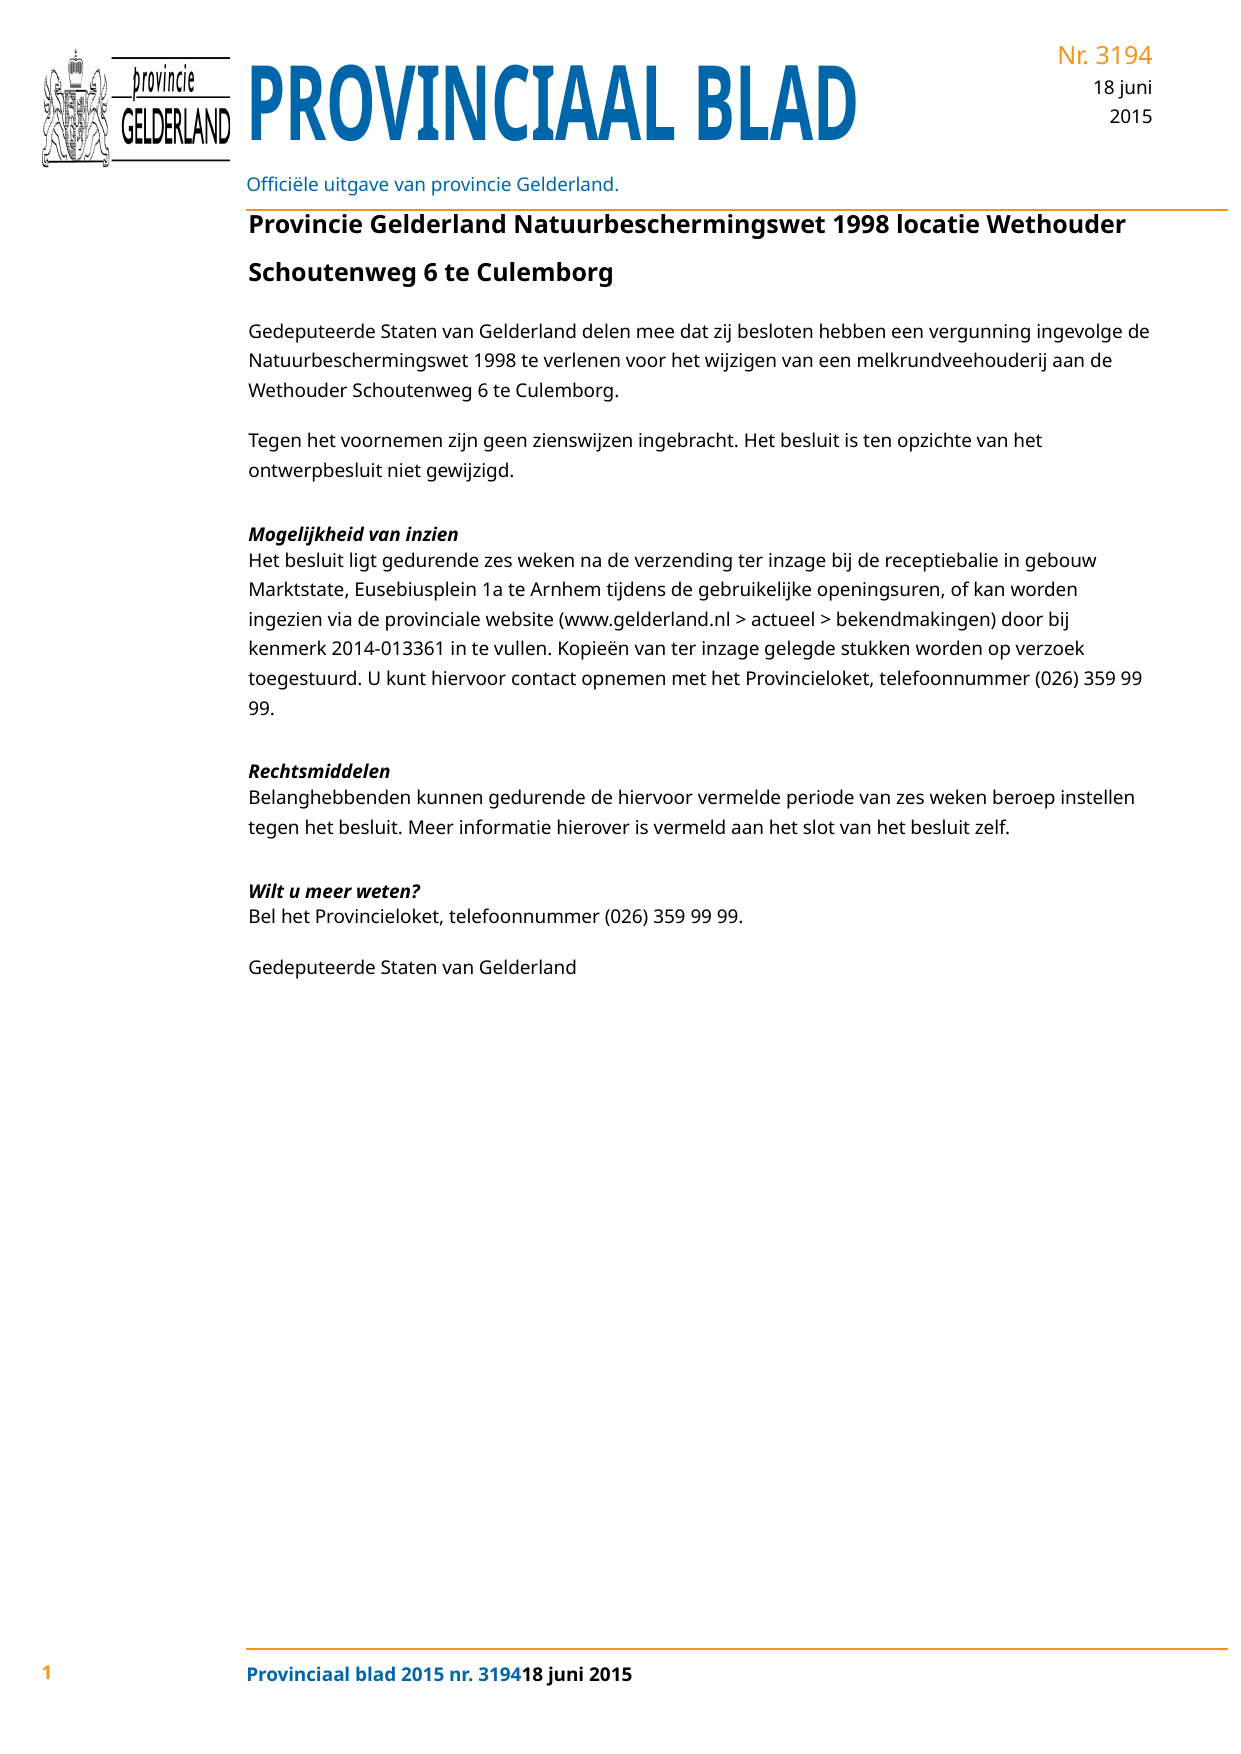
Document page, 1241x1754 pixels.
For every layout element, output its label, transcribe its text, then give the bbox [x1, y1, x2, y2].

text Bel het Provincieloket, telefoonnummer (026) 359 99 99. [248, 904, 1152, 929]
text Belanghebbenden kunnen gedurende de hiervoor vermelde periode van zes weken beroep instellen tegen het besluit. Meer informatie hierover is vermeld aan het slot van het besluit zelf. [248, 784, 1152, 840]
text Het besluit ligt gedurende zes weken na de verzending ter inzage bij de receptiebalie in gebouw Marktstate, Eusebiusplein 1a te Arnhem tijdens de gebruikelijke openingsuren, of kan worden ingezien via de provinciale website (www.gelderland.nl > actueel > bekendmakingen) door bij kenmerk 2014-013361 in te vullen. Kopieën van ter inzage gelegde stukken worden op verzoek toegestuurd. U kunt hiervoor contact opnemen met het Provincieloket, telefoonnummer (026) 359 99 99. [248, 547, 1152, 720]
text Wilt u meer weten? [248, 878, 1152, 904]
text Mogelijkheid van inzien [248, 521, 1152, 547]
picture [41, 47, 231, 172]
text Rechtsmiddelen [248, 759, 1152, 784]
text Provincie Gelderland Natuurbeschermingswet 1998 locatie Wethouder Schoutenweg 6 te Culemborg [248, 211, 1152, 288]
text Gedeputeerde Staten van Gelderland [248, 954, 1152, 980]
text Gedeputeerde Staten van Gelderland delen mee dat zij besloten hebben een vergunning ingevolge de Natuurbeschermingswet 1998 te verlenen voor het wijzigen van een melkrundveehouderij aan de Wethouder Schoutenweg 6 te Culemborg. [248, 318, 1152, 403]
text Tegen het voornemen zijn geen zienswijzen ingebracht. Het besluit is ten opzichte van het ontwerpbesluit niet gewijzigd. [248, 427, 1152, 483]
